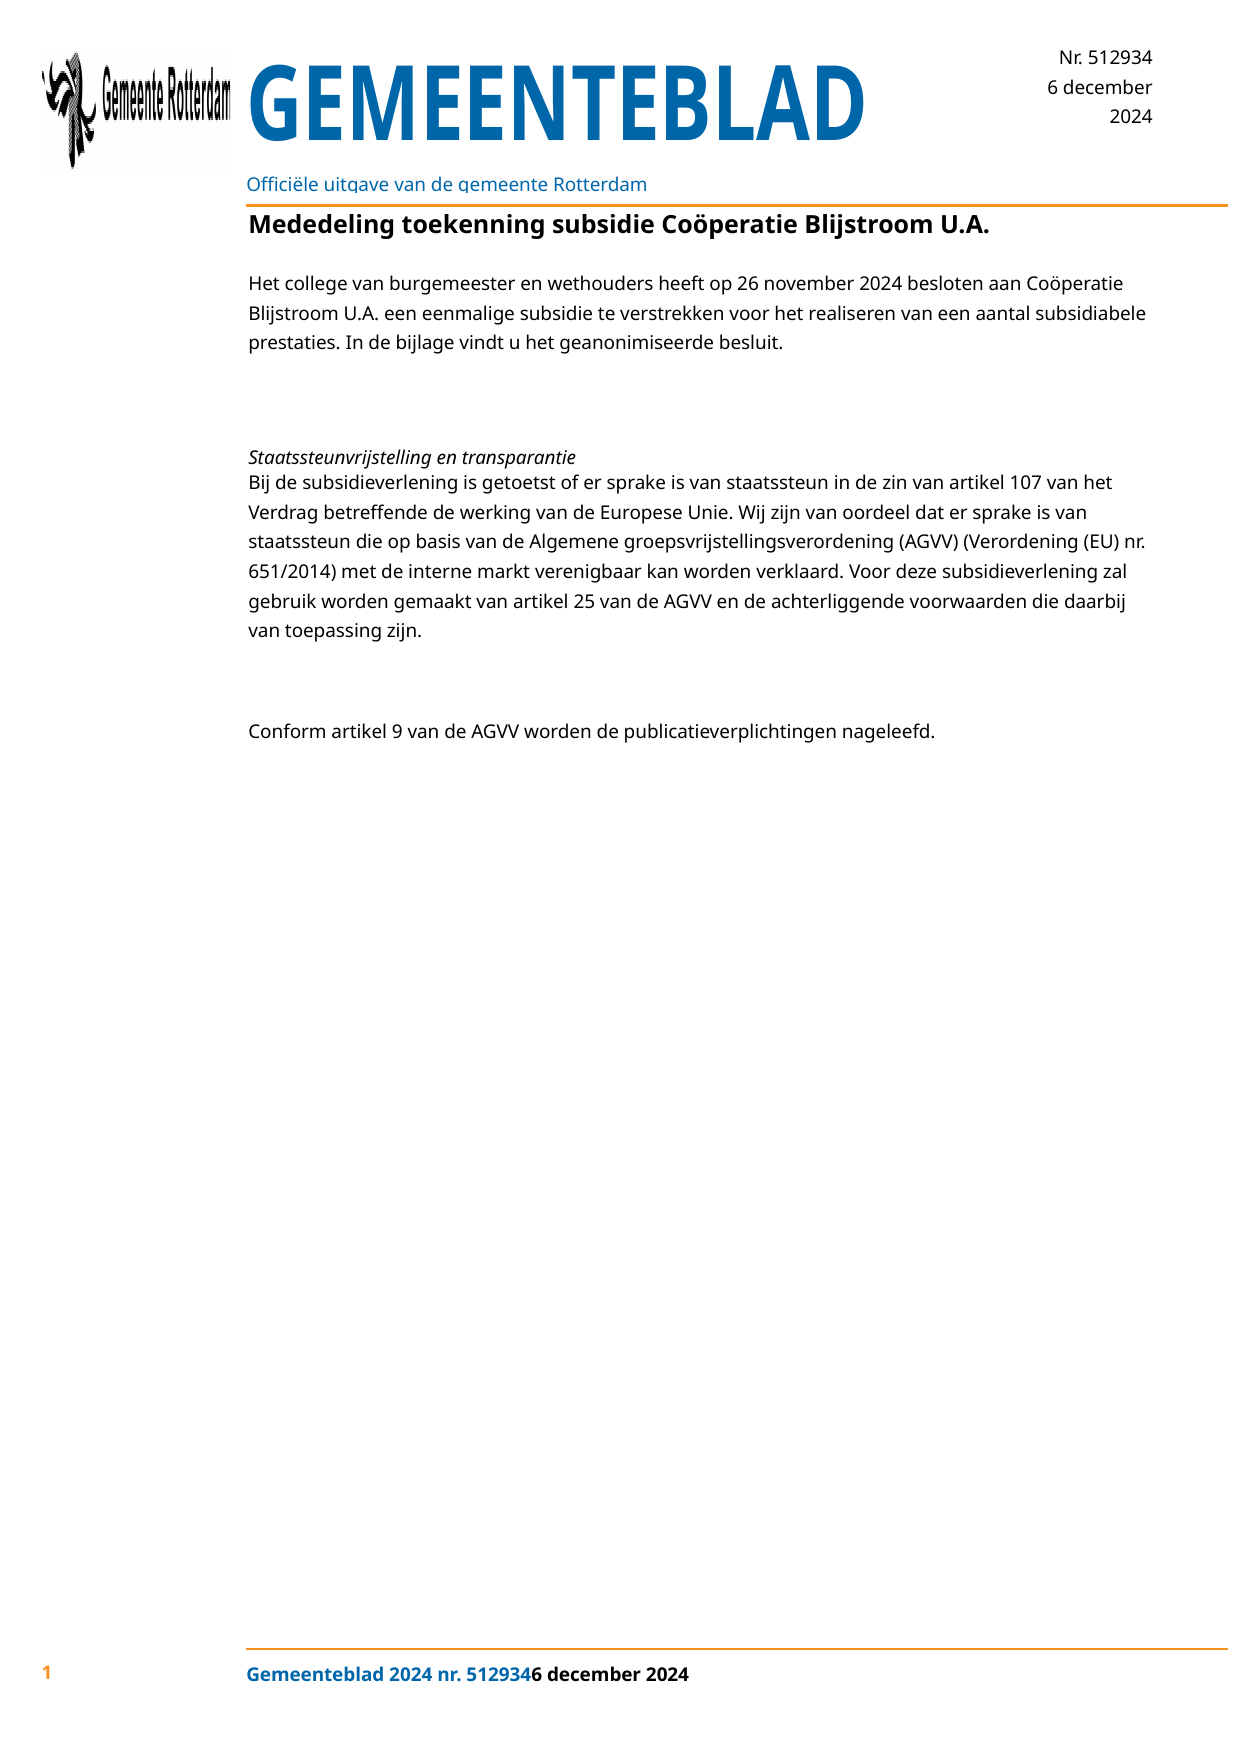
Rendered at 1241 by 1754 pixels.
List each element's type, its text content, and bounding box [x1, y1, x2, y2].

text Bij de subsidieverlening is getoetst of er sprake is van staatssteun in de zin van artikel 107 van het Verdrag betreffende de werking van de Europese Unie. Wij zijn van oordeel dat er sprake is van staatssteun die op basis van de Algemene groepsvrijstellingsverordening (AGVV) (Verordening (EU) nr. 651/2014) met de interne markt verenigbaar kan worden verklaard. Voor deze subsidieverlening zal gebruik worden gemaakt van artikel 25 van de AGVV en de achterliggende voorwaarden die daarbij van toepassing zijn. [248, 469, 1152, 643]
text Het college van burgemeester en wethouders heeft op 26 november 2024 besloten aan Coöperatie Blijstroom U.A. een eenmalige subsidie te verstrekken voor het realiseren van een aantal subsidiabele prestaties. In de bijlage vindt u het geanonimiseerde besluit. [248, 270, 1152, 355]
text Mededeling toekenning subsidie Coöperatie Blijstroom U.A. [248, 207, 1152, 241]
text Conform artikel 9 van de AGVV worden de publicatieverplichtingen nageleefd. [248, 718, 1152, 744]
text Staatssteunvrijstelling en transparantie [248, 444, 1152, 469]
picture [41, 47, 231, 172]
